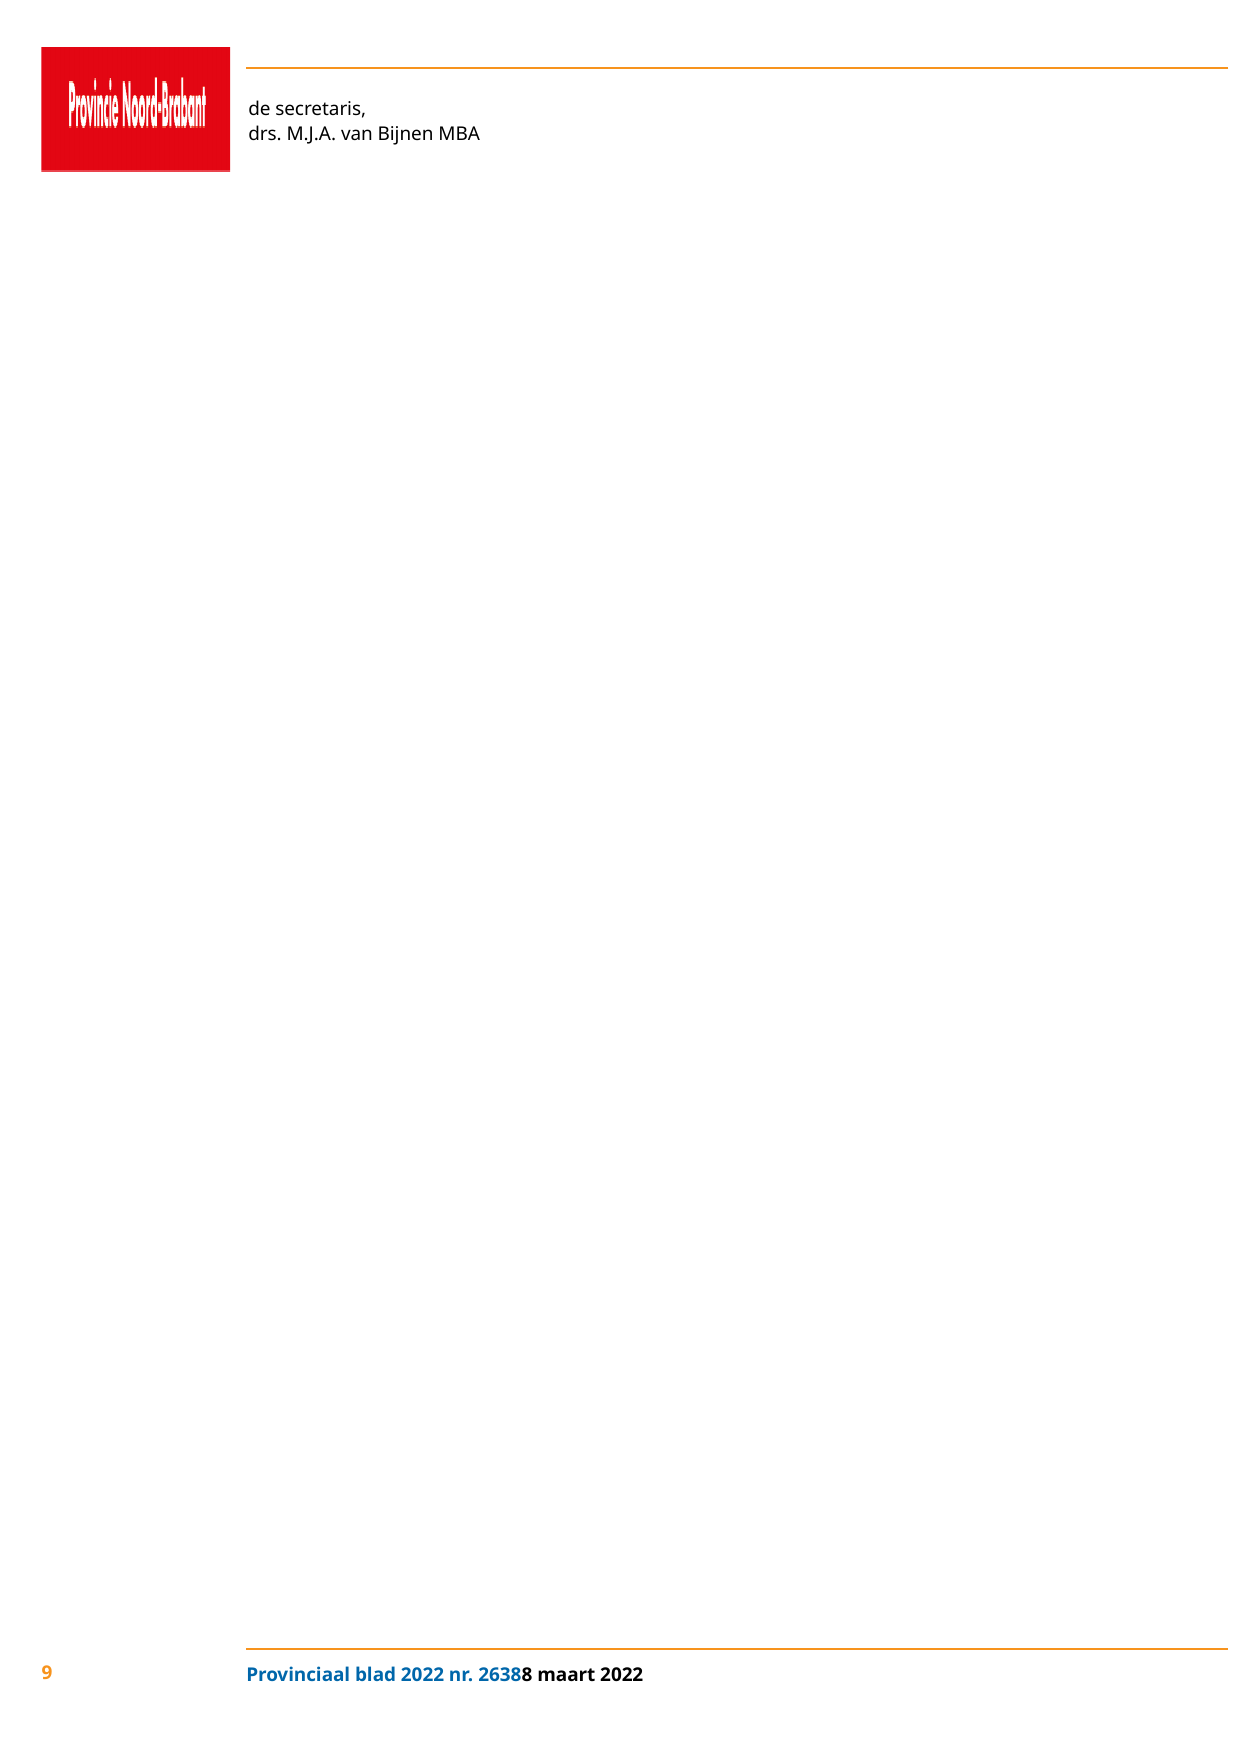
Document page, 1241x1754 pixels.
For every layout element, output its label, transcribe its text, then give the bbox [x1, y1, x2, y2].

text drs. M.J.A. van Bijnen MBA [248, 121, 1152, 146]
text de secretaris, [248, 95, 1152, 121]
picture [41, 47, 231, 172]
